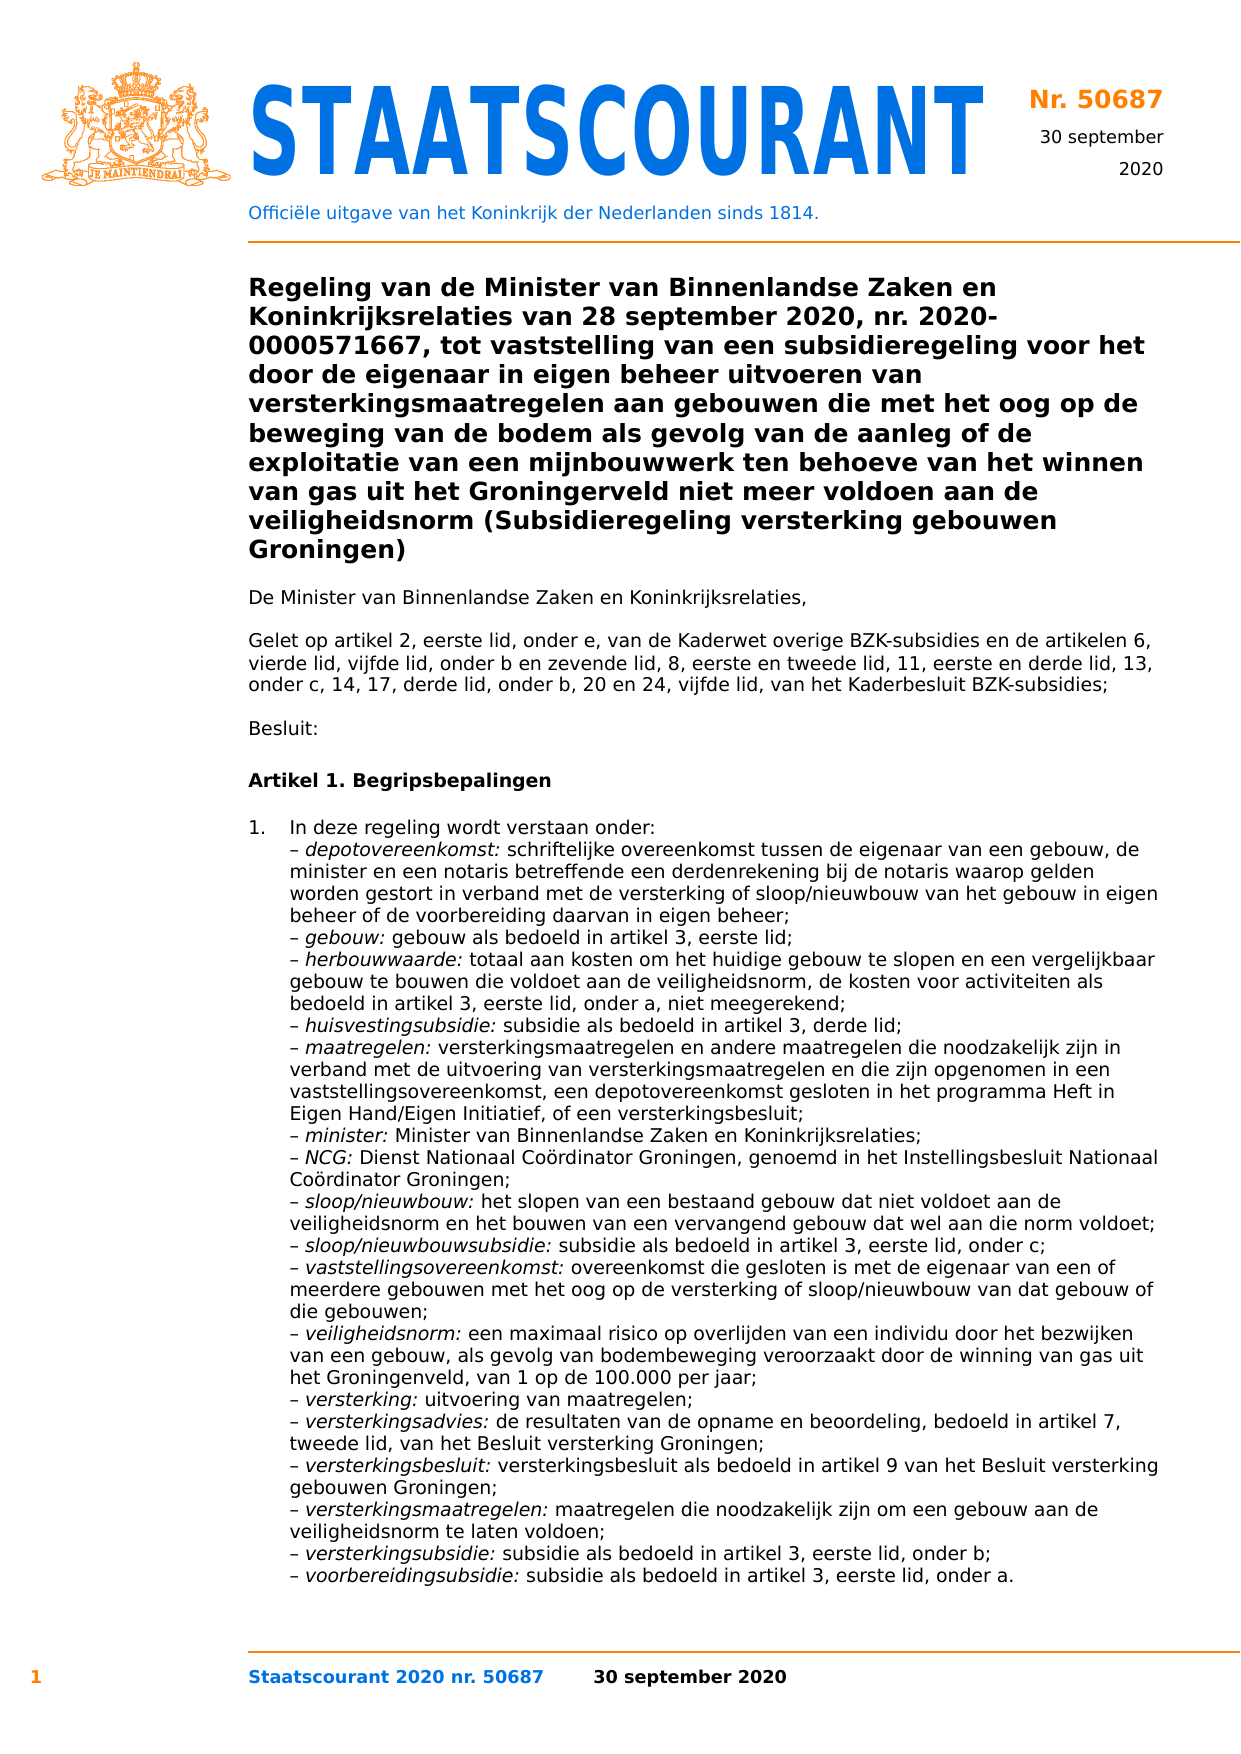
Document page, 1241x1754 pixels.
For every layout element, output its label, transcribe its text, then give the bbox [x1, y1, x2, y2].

subtitle Artikel 1. Begripsbepalingen [248, 770, 1163, 792]
table_cell Officiële uitgave van het Koninkrijk der Nederlanden sinds 1814. [248, 203, 1240, 241]
text – NCG: Dienst Nationaal Coördinator Groningen, genoemd in het Instellingsbesluit Nationaal Coördinator Groningen; [289, 1147, 1163, 1191]
text – depotovereenkomst: schriftelijke overeenkomst tussen de eigenaar van een gebouw, de minister en een notaris betreffende een derdenrekening bij de notaris waarop gelden worden gestort in verband met de versterking of sloop/nieuwbouw van het gebouw in eigen beheer of de voorbereiding daarvan in eigen beheer; [289, 839, 1163, 927]
table_cell 30 september [998, 121, 1240, 153]
text Gelet op artikel 2, eerste lid, onder e, van de Kaderwet overige BZK-subsidies en de artikelen 6, vierde lid, vijfde lid, onder b en zevende lid, 8, eerste en tweede lid, 11, eerste en derde lid, 13, onder c, 14, 17, derde lid, onder b, 20 en 24, vijfde lid, van het Kaderbesluit BZK-subsidies; [248, 630, 1163, 696]
text – sloop/nieuwbouwsubsidie: subsidie als bedoeld in artikel 3, eerste lid, onder c; [289, 1235, 1163, 1257]
text – versterkingsubsidie: subsidie als bedoeld in artikel 3, eerste lid, onder b; [289, 1542, 1163, 1564]
text – gebouw: gebouw als bedoeld in artikel 3, eerste lid; [289, 927, 1163, 949]
text – versterkingsmaatregelen: maatregelen die noodzakelijk zijn om een gebouw aan de veiligheidsnorm te laten voldoen; [289, 1498, 1163, 1542]
text – vaststellingsovereenkomst: overeenkomst die gesloten is met de eigenaar van een of meerdere gebouwen met het oog op de versterking of sloop/nieuwbouw van dat gebouw of die gebouwen; [289, 1257, 1163, 1323]
text – versterkingsbesluit: versterkingsbesluit als bedoeld in artikel 9 van het Besluit versterking gebouwen Groningen; [289, 1454, 1163, 1498]
text – minister: Minister van Binnenlandse Zaken en Koninkrijksrelaties; [289, 1125, 1163, 1147]
text – veiligheidsnorm: een maximaal risico op overlijden van een individu door het bezwijken van een gebouw, als gevolg van bodembeweging veroorzaakt door de winning van gas uit het Groningenveld, van 1 op de 100.000 per jaar; [289, 1323, 1163, 1389]
table_header Nr. 50687 [998, 62, 1240, 121]
text – versterking: uitvoering van maatregelen; [289, 1389, 1163, 1411]
text Besluit: [248, 718, 1163, 740]
subtitle Regeling van de Minister van Binnenlandse Zaken en Koninkrijksrelaties van 28 september 2020, nr. 2020-0000571667, tot vaststelling van een subsidieregeling voor het door de eigenaar in eigen beheer uitvoeren van versterkingsmaatregelen aan gebouwen die met het oog op de beweging van de bodem als gevolg van de aanleg of de exploitatie van een mijnbouwwerk ten behoeve van het winnen van gas uit het Groningerveld niet meer voldoen aan de veiligheidsnorm (Subsidieregeling versterking gebouwen Groningen) [248, 273, 1163, 565]
text – herbouwwaarde: totaal aan kosten om het huidige gebouw te slopen en een vergelijkbaar gebouw te bouwen die voldoet aan de veiligheidsnorm, de kosten voor activiteiten als bedoeld in artikel 3, eerste lid, onder a, niet meegerekend; [289, 949, 1163, 1015]
table_cell 2020 [998, 153, 1240, 203]
picture [41, 62, 231, 186]
text – maatregelen: versterkingsmaatregelen en andere maatregelen die noodzakelijk zijn in verband met de uitvoering van versterkingsmaatregelen en die zijn opgenomen in een vaststellingsovereenkomst, een depotovereenkomst gesloten in het programma Heft in Eigen Hand/Eigen Initiatief, of een versterkingsbesluit; [289, 1037, 1163, 1125]
table_header STAATSCOURANT [248, 62, 998, 203]
text – huisvestingsubsidie: subsidie als bedoeld in artikel 3, derde lid; [289, 1015, 1163, 1037]
text 1. In deze regeling wordt verstaan onder: [248, 817, 1163, 839]
text – sloop/nieuwbouw: het slopen van een bestaand gebouw dat niet voldoet aan de veiligheidsnorm en het bouwen van een vervangend gebouw dat wel aan die norm voldoet; [289, 1191, 1163, 1235]
text – voorbereidingsubsidie: subsidie als bedoeld in artikel 3, eerste lid, onder a. [289, 1564, 1163, 1586]
text De Minister van Binnenlandse Zaken en Koninkrijksrelaties, [248, 587, 1163, 608]
table_header [25, 62, 248, 241]
text – versterkingsadvies: de resultaten van de opname en beoordeling, bedoeld in artikel 7, tweede lid, van het Besluit versterking Groningen; [289, 1411, 1163, 1454]
